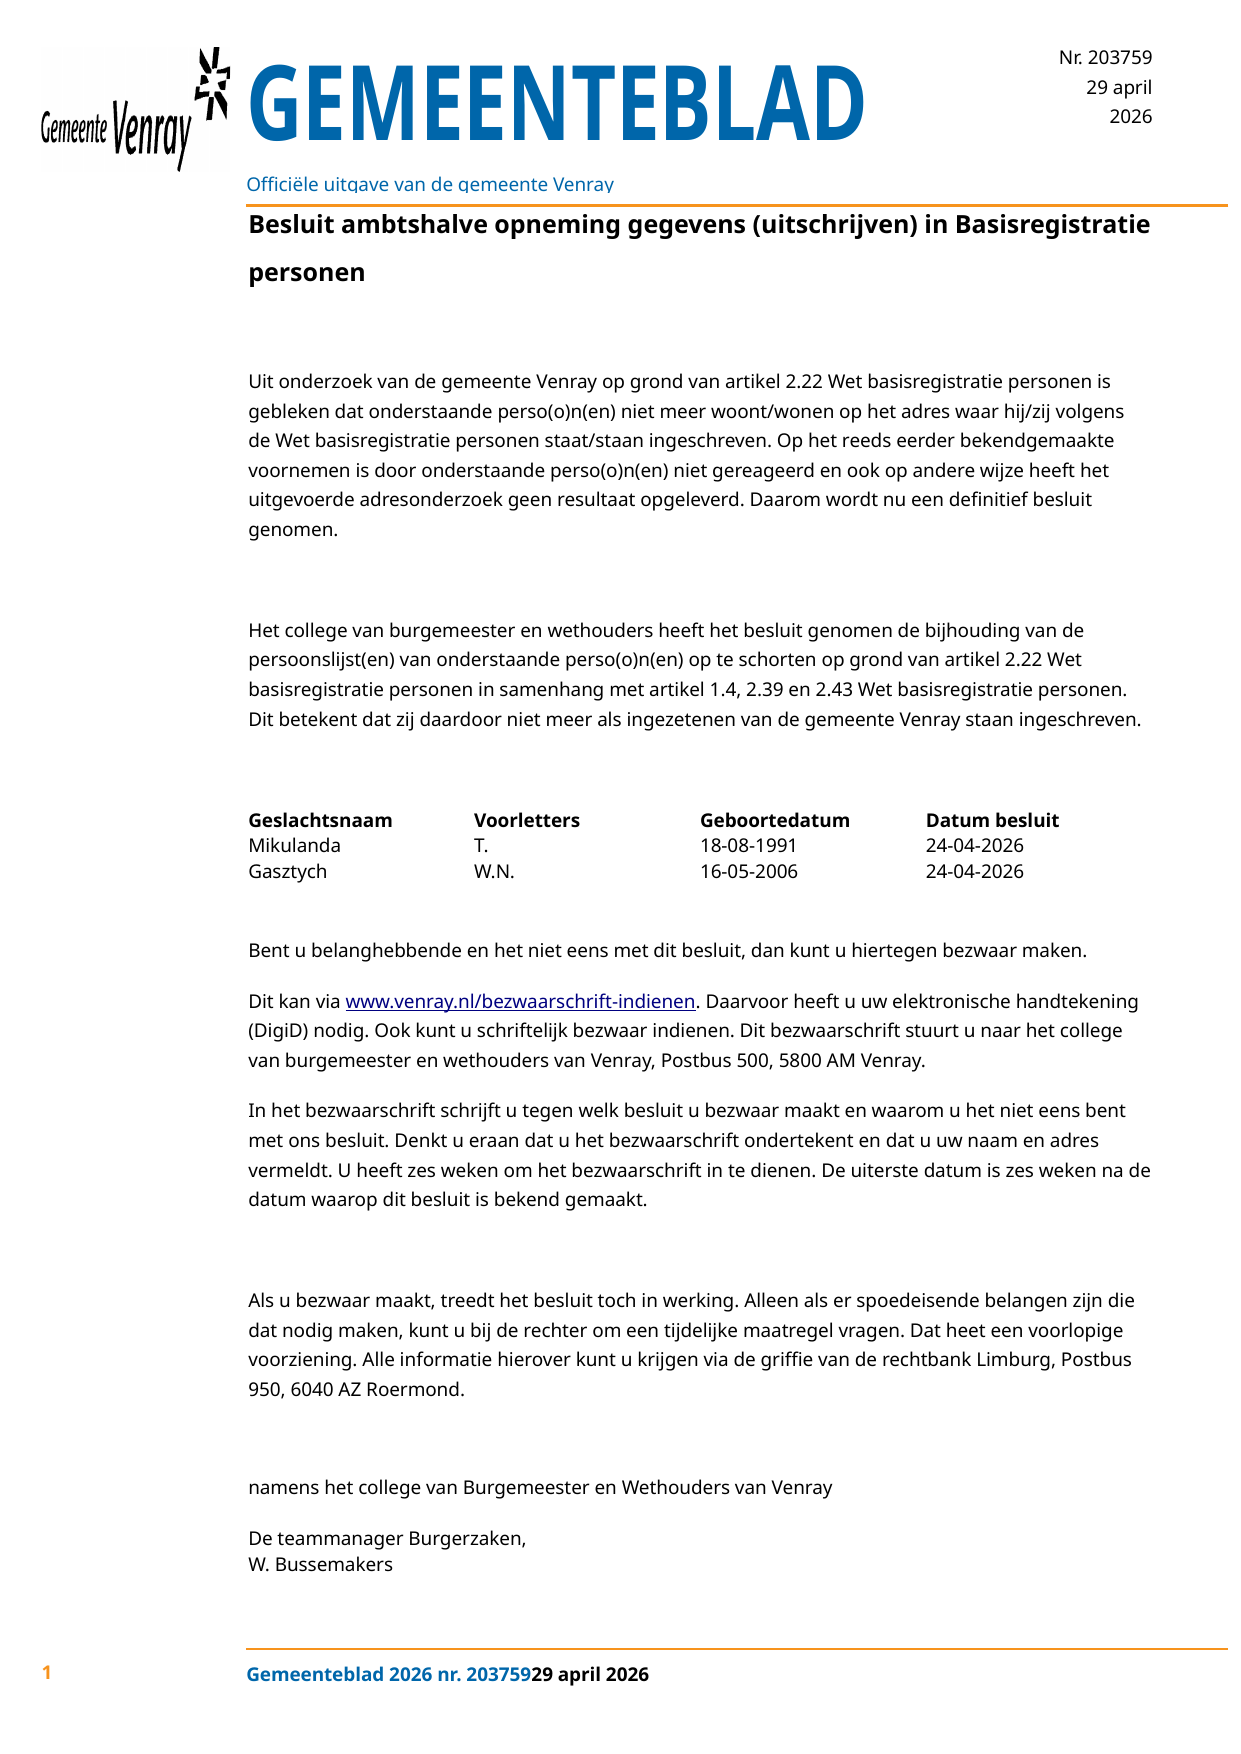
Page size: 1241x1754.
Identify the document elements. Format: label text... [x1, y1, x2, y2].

picture [41, 47, 231, 172]
text Als u bezwaar maakt, treedt het besluit toch in werking. Alleen als er spoedeisende belangen zijn die dat nodig maken, kunt u bij de rechter om een tijdelijke maatregel vragen. Dat heet een voorlopige voorziening. Alle informatie hierover kunt u krijgen via de griffie van de rechtbank Limburg, Postbus 950, 6040 AZ Roermond. [248, 1287, 1152, 1402]
text In het bezwaarschrift schrijft u tegen welk besluit u bezwaar maakt en waarom u het niet eens bent met ons besluit. Denkt u eraan dat u het bezwaarschrift ondertekent en dat u uw naam en adres vermeldt. U heeft zes weken om het bezwaarschrift in te dienen. De uiterste datum is zes weken na de datum waarop dit besluit is bekend gemaakt. [248, 1098, 1152, 1212]
text Bent u belanghebbende en het niet eens met dit besluit, dan kunt u hiertegen bezwaar maken. [248, 938, 1152, 963]
text Het college van burgemeester en wethouders heeft het besluit genomen de bijhouding van de persoonslijst(en) van onderstaande perso(o)n(en) op te schorten op grond van artikel 2.22 Wet basisregistratie personen in samenhang met artikel 1.4, 2.39 en 2.43 Wet basisregistratie personen. Dit betekent dat zij daardoor niet meer als ingezetenen van de gemeente Venray staan ingeschreven. [248, 617, 1152, 732]
table_header Geboortedatum [700, 807, 926, 832]
table_cell 16-05-2006 [700, 858, 926, 884]
table_header Datum besluit [926, 807, 1152, 832]
text W. Bussemakers [248, 1551, 1152, 1577]
table_cell 24-04-2026 [926, 858, 1152, 884]
table_cell 18-08-1991 [700, 833, 926, 858]
table_header Voorletters [474, 807, 700, 832]
table_cell T. [474, 833, 700, 858]
table_cell Gasztych [248, 858, 474, 884]
table_cell W.N. [474, 858, 700, 884]
table_cell 24-04-2026 [926, 833, 1152, 858]
text namens het college van Burgemeester en Wethouders van Venray [248, 1474, 1152, 1500]
text De teammanager Burgerzaken, [248, 1526, 1152, 1551]
text Dit kan via www.venray.nl/bezwaarschrift-indienen. Daarvoor heeft u uw elektronische handtekening (DigiD) nodig. Ook kunt u schriftelijk bezwaar indienen. Dit bezwaarschrift stuurt u naar het college van burgemeester en wethouders van Venray, Postbus 500, 5800 AM Venray. [248, 988, 1152, 1073]
table_cell Mikulanda [248, 833, 474, 858]
text Uit onderzoek van de gemeente Venray op grond van artikel 2.22 Wet basisregistratie personen is gebleken dat onderstaande perso(o)n(en) niet meer woont/wonen op het adres waar hij/zij volgens de Wet basisregistratie personen staat/staan ingeschreven. Op het reeds eerder bekendgemaakte voornemen is door onderstaande perso(o)n(en) niet gereageerd en ook op andere wijze heeft het uitgevoerde adresonderzoek geen resultaat opgeleverd. Daarom wordt nu een definitief besluit genomen. [248, 368, 1152, 542]
table_header Geslachtsnaam [248, 807, 474, 832]
text Besluit ambtshalve opneming gegevens (uitschrijven) in Basisregistratie personen [248, 207, 1152, 288]
